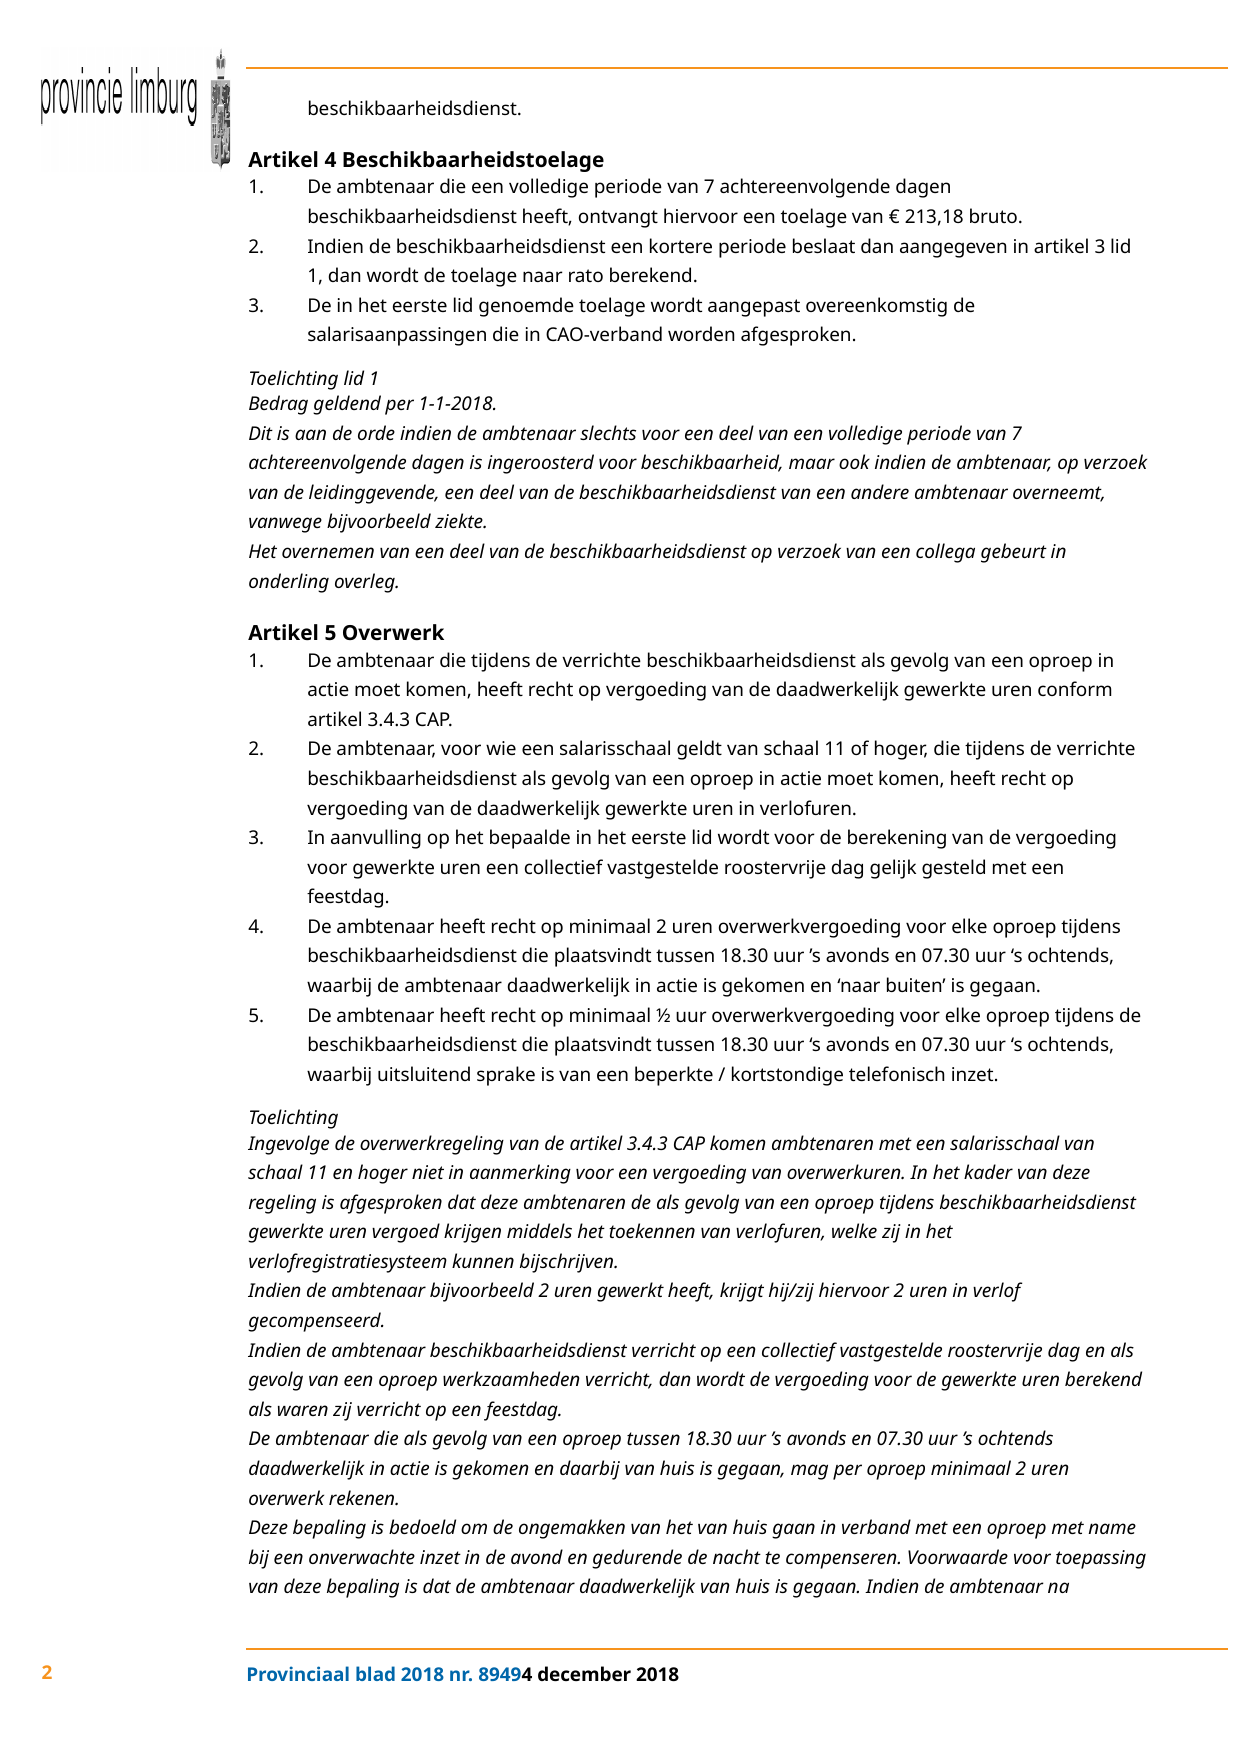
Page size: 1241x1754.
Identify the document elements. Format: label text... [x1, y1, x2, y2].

text Artikel 4 Beschikbaarheidstoelage [248, 145, 1152, 174]
text Toelichting lid 1 [248, 365, 1152, 390]
list De ambtenaar die een volledige periode van 7 achtereenvolgende dagen beschikbaarheidsdienst heeft, ontvangt hiervoor een toelage van € 213,18 bruto. [248, 174, 1152, 229]
list De ambtenaar heeft recht op minimaal ½ uur overwerkvergoeding voor elke oproep tijdens de beschikbaarheidsdienst die plaatsvindt tussen 18.30 uur ‘s avonds en 07.30 uur ‘s ochtends, waarbij uitsluitend sprake is van een beperkte / kortstondige telefonisch inzet. [248, 1002, 1152, 1087]
picture [41, 47, 231, 172]
text Dit is aan de orde indien de ambtenaar slechts voor een deel van een volledige periode van 7 achtereenvolgende dagen is ingeroosterd voor beschikbaarheid, maar ook indien de ambtenaar, op verzoek van de leidinggevende, een deel van de beschikbaarheidsdienst van een andere ambtenaar overneemt, vanwege bijvoorbeeld ziekte. [248, 420, 1152, 534]
text Deze bepaling is bedoeld om de ongemakken van het van huis gaan in verband met een oproep met name bij een onverwachte inzet in de avond en gedurende de nacht te compenseren. Voorwaarde voor toepassing van deze bepaling is dat de ambtenaar daadwerkelijk van huis is gegaan. Indien de ambtenaar na [248, 1514, 1152, 1599]
text De ambtenaar die als gevolg van een oproep tussen 18.30 uur ’s avonds en 07.30 uur ’s ochtends daadwerkelijk in actie is gekomen en daarbij van huis is gegaan, mag per oproep minimaal 2 uren overwerk rekenen. [248, 1426, 1152, 1511]
text Bedrag geldend per 1-1-2018. [248, 390, 1152, 416]
list De ambtenaar heeft recht op minimaal 2 uren overwerkvergoeding voor elke oproep tijdens beschikbaarheidsdienst die plaatsvindt tussen 18.30 uur ’s avonds en 07.30 uur ‘s ochtends, waarbij de ambtenaar daadwerkelijk in actie is gekomen en ‘naar buiten’ is gegaan. [248, 913, 1152, 998]
text Toelichting [248, 1104, 1152, 1130]
list De in het eerste lid genoemde toelage wordt aangepast overeenkomstig de salarisaanpassingen die in CAO-verband worden afgesproken. [248, 292, 1152, 347]
list beschikbaarheidsdienst. [248, 95, 1152, 121]
list De ambtenaar, voor wie een salarisschaal geldt van schaal 11 of hoger, die tijdens de verrichte beschikbaarheidsdienst als gevolg van een oproep in actie moet komen, heeft recht op vergoeding van de daadwerkelijk gewerkte uren in verlofuren. [248, 736, 1152, 820]
text Het overnemen van een deel van de beschikbaarheidsdienst op verzoek van een collega gebeurt in onderling overleg. [248, 538, 1152, 594]
list Indien de beschikbaarheidsdienst een kortere periode beslaat dan aangegeven in artikel 3 lid 1, dan wordt de toelage naar rato berekend. [248, 233, 1152, 288]
text Indien de ambtenaar bijvoorbeeld 2 uren gewerkt heeft, krijgt hij/zij hiervoor 2 uren in verlof gecompenseerd. [248, 1278, 1152, 1333]
list In aanvulling op het bepaalde in het eerste lid wordt voor de berekening van de vergoeding voor gewerkte uren een collectief vastgestelde roostervrije dag gelijk gesteld met een feestdag. [248, 824, 1152, 909]
list De ambtenaar die tijdens de verrichte beschikbaarheidsdienst als gevolg van een oproep in actie moet komen, heeft recht op vergoeding van de daadwerkelijk gewerkte uren conform artikel 3.4.3 CAP. [248, 647, 1152, 732]
text Indien de ambtenaar beschikbaarheidsdienst verricht op een collectief vastgestelde roostervrije dag en als gevolg van een oproep werkzaamheden verricht, dan wordt de vergoeding voor de gewerkte uren berekend als waren zij verricht op een feestdag. [248, 1337, 1152, 1422]
text Ingevolge de overwerkregeling van de artikel 3.4.3 CAP komen ambtenaren met een salarisschaal van schaal 11 en hoger niet in aanmerking voor een vergoeding van overwerkuren. In het kader van deze regeling is afgesproken dat deze ambtenaren de als gevolg van een oproep tijdens beschikbaarheidsdienst gewerkte uren vergoed krijgen middels het toekennen van verlofuren, welke zij in het verlofregistratiesysteem kunnen bijschrijven. [248, 1130, 1152, 1274]
text Artikel 5 Overwerk [248, 618, 1152, 647]
